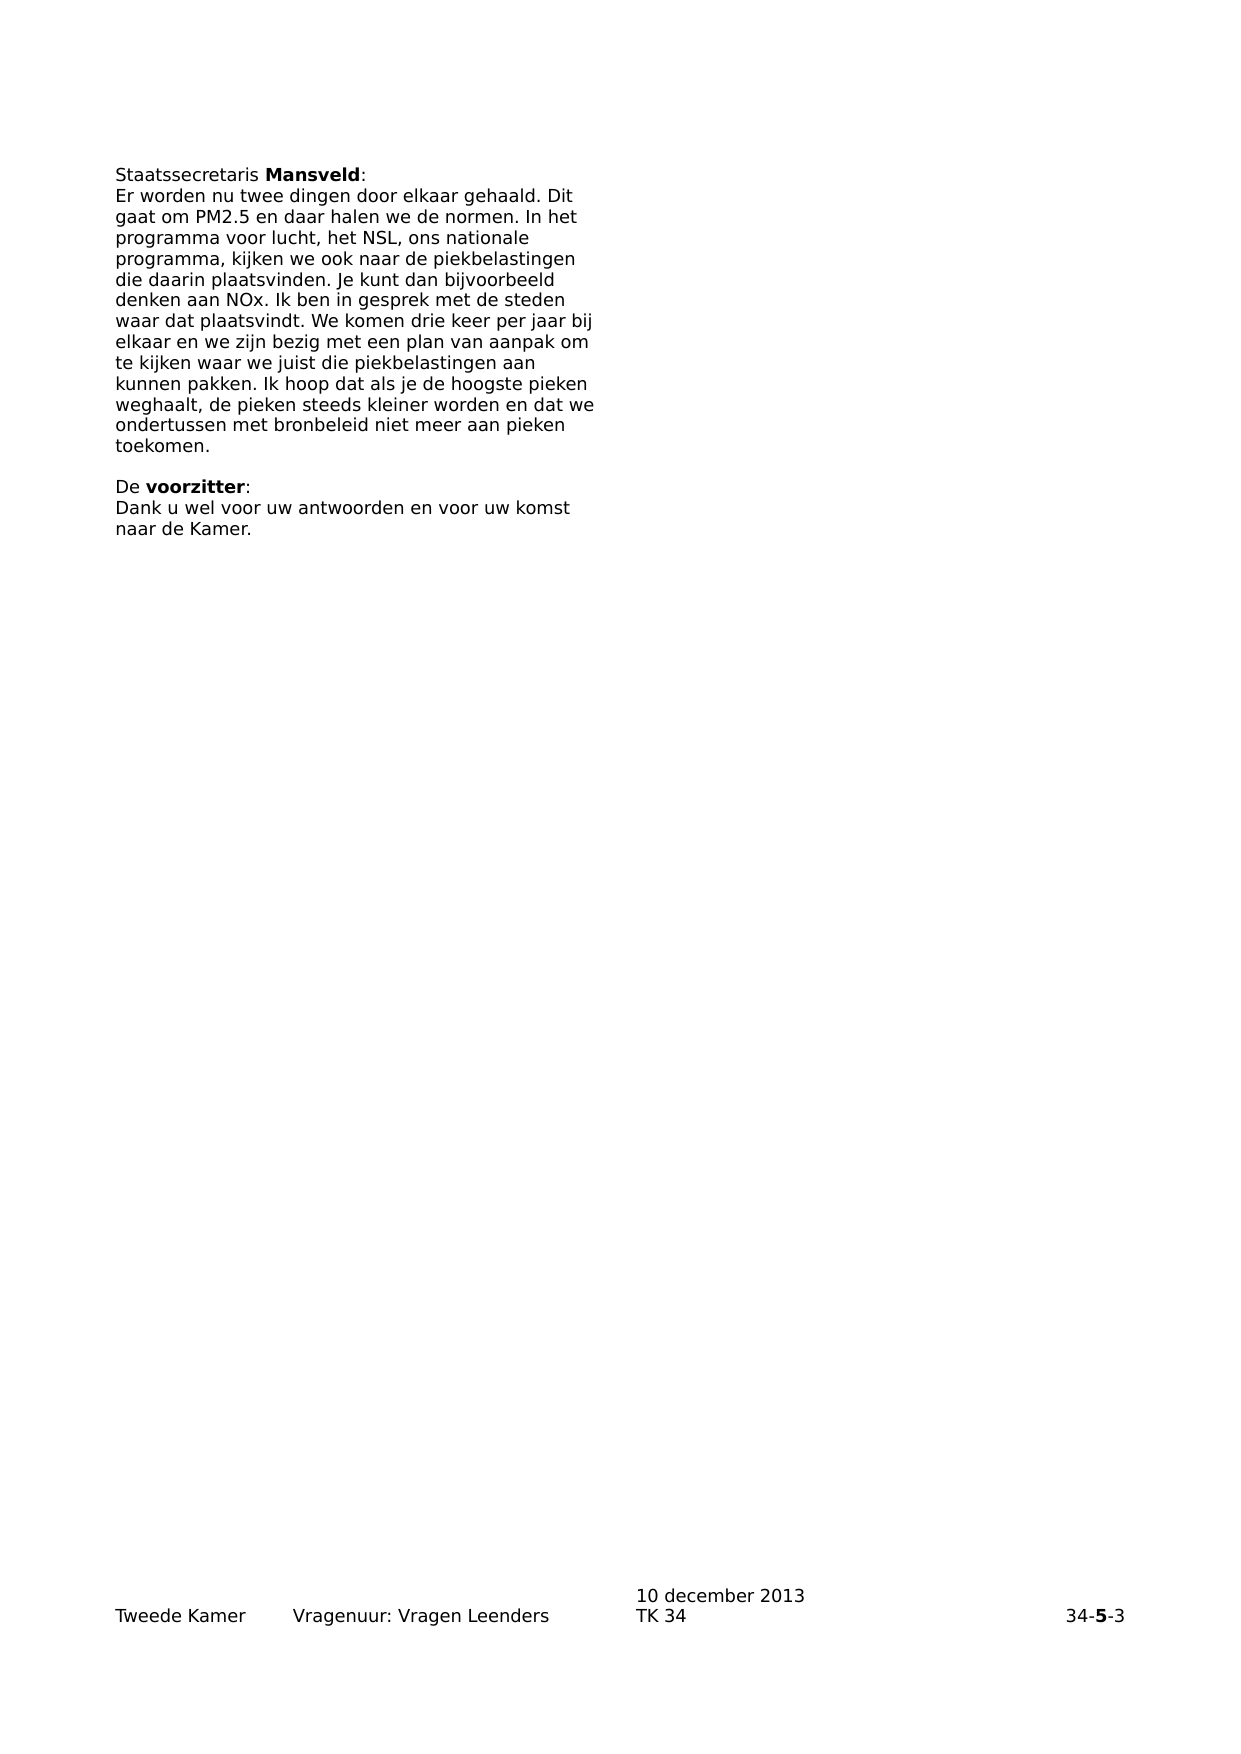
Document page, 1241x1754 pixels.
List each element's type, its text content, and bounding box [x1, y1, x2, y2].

text Dank u wel voor uw antwoorden en voor uw komst naar de Kamer. [115, 498, 605, 539]
text Staatssecretaris Mansveld: [115, 165, 605, 186]
text Er worden nu twee dingen door elkaar gehaald. Dit gaat om PM2.5 en daar halen we de normen. In het programma voor lucht, het NSL, ons nationale programma, kijken we ook naar de piekbelastingen die daarin plaatsvinden. Je kunt dan bijvoorbeeld denken aan NOx. Ik ben in gesprek met de steden waar dat plaatsvindt. We komen drie keer per jaar bij elkaar en we zijn bezig met een plan van aanpak om te kijken waar we juist die piekbelastingen aan kunnen pakken. Ik hoop dat als je de hoogste pieken weghaalt, de pieken steeds kleiner worden en dat we ondertussen met bronbeleid niet meer aan pieken toekomen. [115, 186, 605, 457]
text De voorzitter: [115, 477, 605, 498]
